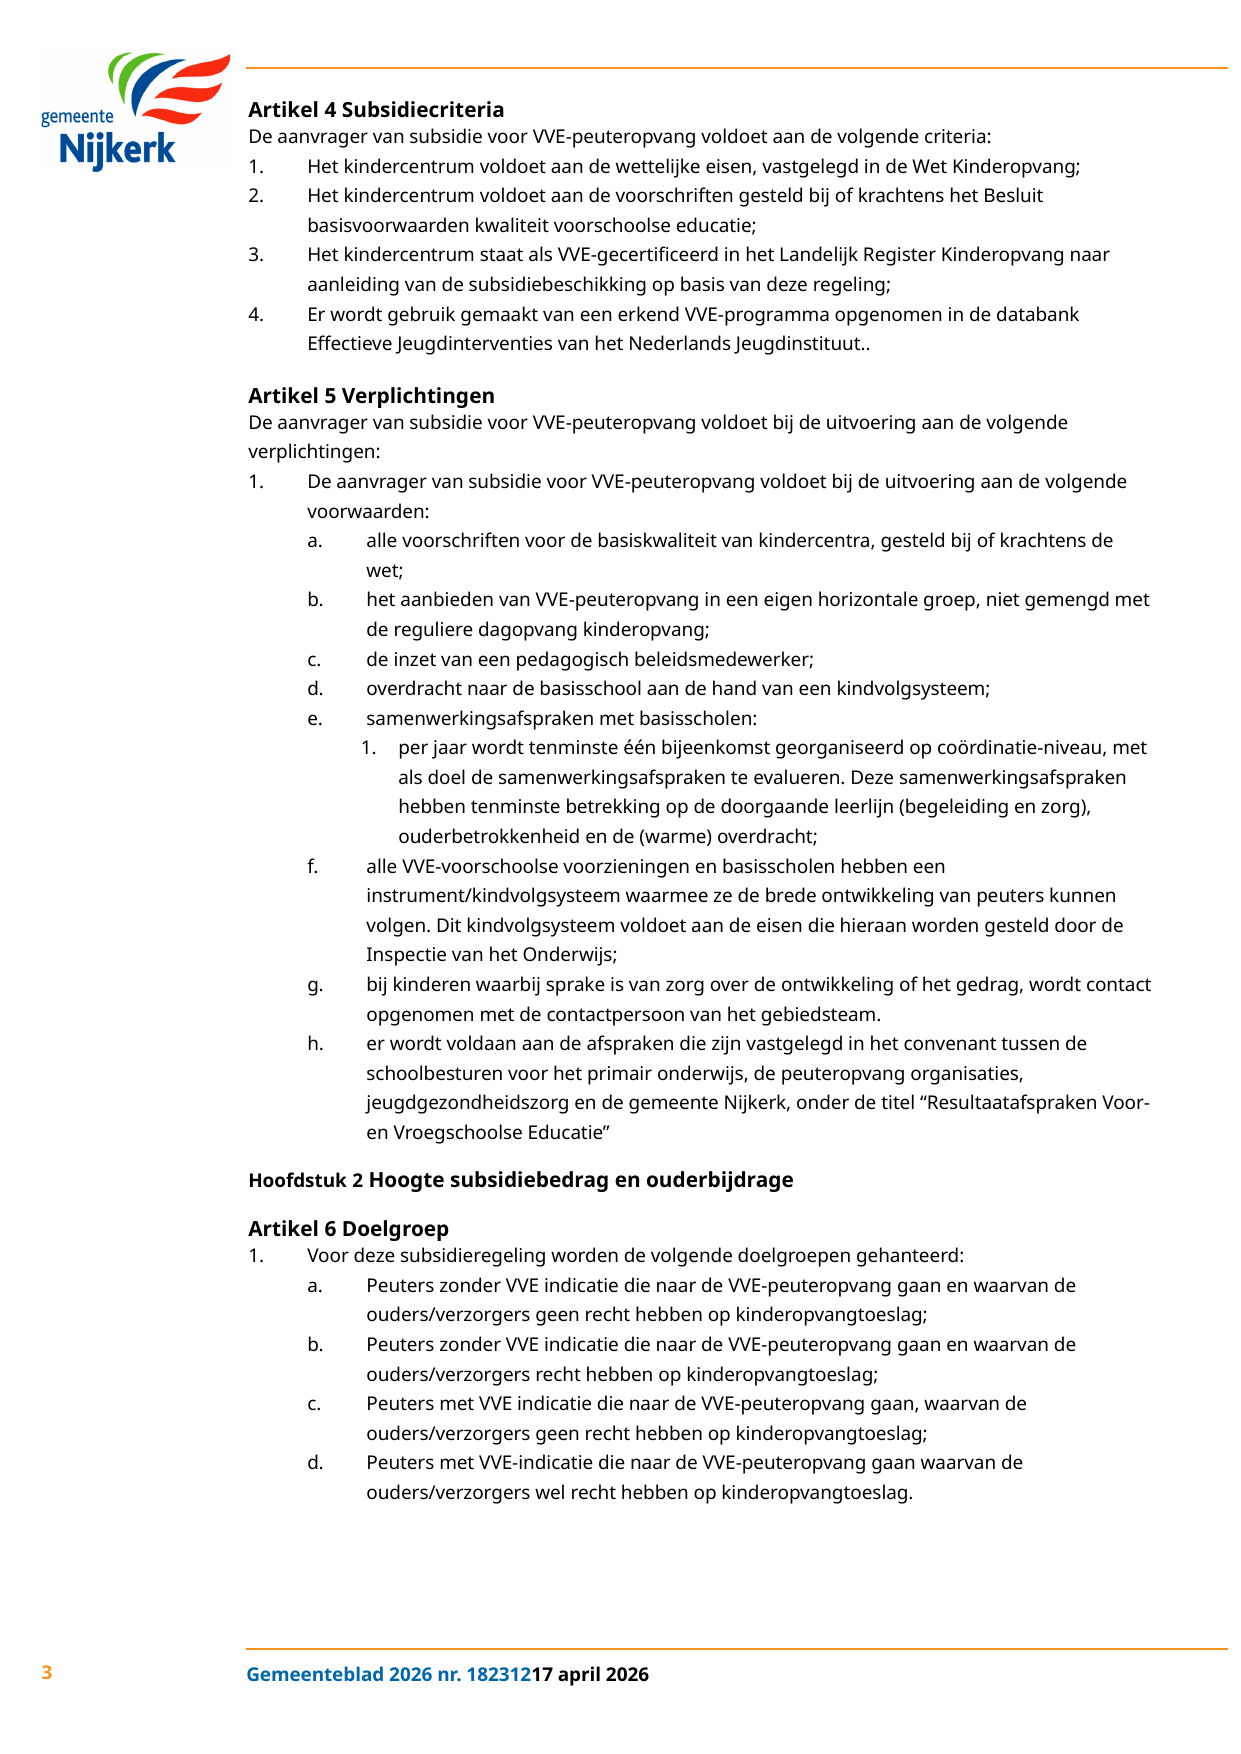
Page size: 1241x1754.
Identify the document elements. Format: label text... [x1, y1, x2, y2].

list de inzet van een pedagogisch beleidsmedewerker; [307, 646, 1152, 672]
list Het kindercentrum voldoet aan de voorschriften gesteld bij of krachtens het Besluit basisvoorwaarden kwaliteit voorschoolse educatie; [248, 182, 1152, 238]
text Hoofdstuk 2 Hoogte subsidiebedrag en ouderbijdrage [248, 1165, 1152, 1193]
list Voor deze subsidieregeling worden de volgende doelgroepen gehanteerd: [248, 1242, 1152, 1268]
list per jaar wordt tenminste één bijeenkomst georganiseerd op coördinatie-niveau, met als doel de samenwerkingsafspraken te evalueren. Deze samenwerkingsafspraken hebben tenminste betrekking op de doorgaande leerlijn (begeleiding en zorg), ouderbetrokkenheid en de (warme) overdracht; [361, 734, 1152, 849]
text Artikel 5 Verplichtingen [248, 381, 1152, 409]
list Het kindercentrum staat als VVE-gecertificeerd in het Landelijk Register Kinderopvang naar aanleiding van de subsidiebeschikking op basis van deze regeling; [248, 242, 1152, 297]
list er wordt voldaan aan de afspraken die zijn vastgelegd in het convenant tussen de schoolbesturen voor het primair onderwijs, de peuteropvang organisaties, jeugdgezondheidszorg en de gemeente Nijkerk, onder de titel “Resultaatafspraken Voor- en Vroegschoolse Educatie” [307, 1030, 1152, 1145]
text De aanvrager van subsidie voor VVE-peuteropvang voldoet bij de uitvoering aan de volgende verplichtingen: [248, 409, 1152, 464]
list Er wordt gebruik gemaakt van een erkend VVE-programma opgenomen in de databank Effectieve Jeugdinterventies van het Nederlands Jeugdinstituut.. [248, 301, 1152, 356]
picture [41, 47, 231, 172]
list De aanvrager van subsidie voor VVE-peuteropvang voldoet bij de uitvoering aan de volgende voorwaarden: [248, 468, 1152, 524]
list overdracht naar de basisschool aan de hand van een kindvolgsysteem; [307, 675, 1152, 701]
text Artikel 6 Doelgroep [248, 1214, 1152, 1242]
list Peuters met VVE-indicatie die naar de VVE-peuteropvang gaan waarvan de ouders/verzorgers wel recht hebben op kinderopvangtoeslag. [307, 1449, 1152, 1505]
list het aanbieden van VVE-peuteropvang in een eigen horizontale groep, niet gemengd met de reguliere dagopvang kinderopvang; [307, 587, 1152, 642]
list Het kindercentrum voldoet aan de wettelijke eisen, vastgelegd in de Wet Kinderopvang; [248, 153, 1152, 178]
list alle voorschriften voor de basiskwaliteit van kindercentra, gesteld bij of krachtens de wet; [307, 527, 1152, 583]
list alle VVE-voorschoolse voorzieningen en basisscholen hebben een instrument/kindvolgsysteem waarmee ze de brede ontwikkeling van peuters kunnen volgen. Dit kindvolgsysteem voldoet aan de eisen die hieraan worden gesteld door de Inspectie van het Onderwijs; [307, 853, 1152, 967]
text Artikel 4 Subsidiecriteria [248, 95, 1152, 123]
list Peuters zonder VVE indicatie die naar de VVE-peuteropvang gaan en waarvan de ouders/verzorgers geen recht hebben op kinderopvangtoeslag; [307, 1272, 1152, 1327]
list samenwerkingsafspraken met basisscholen: [307, 705, 1152, 731]
text De aanvrager van subsidie voor VVE-peuteropvang voldoet aan de volgende criteria: [248, 123, 1152, 149]
list Peuters met VVE indicatie die naar de VVE-peuteropvang gaan, waarvan de ouders/verzorgers geen recht hebben op kinderopvangtoeslag; [307, 1390, 1152, 1446]
list Peuters zonder VVE indicatie die naar de VVE-peuteropvang gaan en waarvan de ouders/verzorgers recht hebben op kinderopvangtoeslag; [307, 1331, 1152, 1387]
list bij kinderen waarbij sprake is van zorg over de ontwikkeling of het gedrag, wordt contact opgenomen met de contactpersoon van het gebiedsteam. [307, 971, 1152, 1027]
